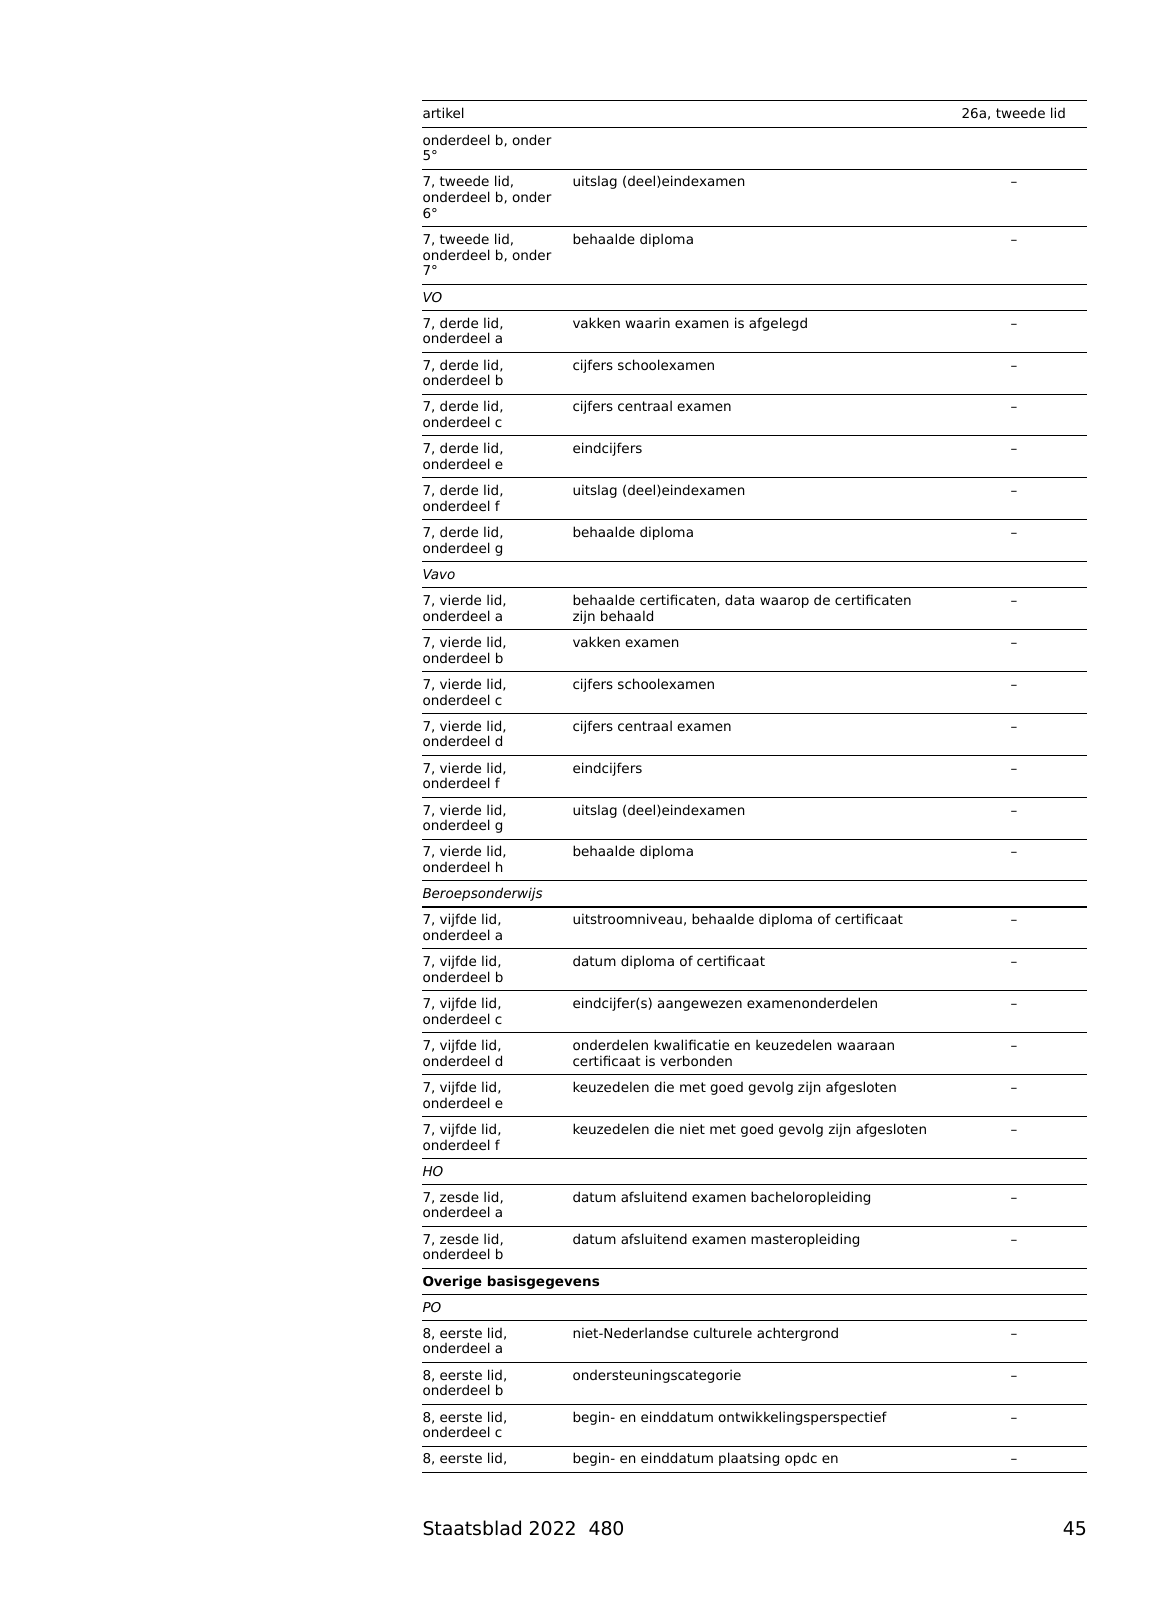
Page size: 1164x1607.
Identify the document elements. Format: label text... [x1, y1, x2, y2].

table_cell 7, tweede lid, onderdeel b, onder 6° [422, 170, 566, 226]
table_cell – [941, 798, 1087, 838]
table_cell [941, 1269, 1087, 1294]
table_cell 7, derde lid, onderdeel a [422, 311, 566, 352]
table_cell uitslag (deel)eindexamen [566, 798, 941, 838]
table_cell 8, eerste lid, onderdeel c [422, 1405, 566, 1446]
table_cell [941, 128, 1087, 168]
table_cell – [941, 714, 1087, 755]
table_cell 7, vierde lid, onderdeel c [422, 672, 566, 713]
table_cell cijfers centraal examen [566, 395, 941, 435]
table_cell – [941, 1033, 1087, 1074]
table_cell – [941, 1447, 1087, 1472]
table_cell 7, derde lid, onderdeel c [422, 395, 566, 435]
table_cell datum afsluitend examen masteropleiding [566, 1227, 941, 1268]
table_cell begin- en einddatum ontwikkelingsperspectief [566, 1405, 941, 1446]
table_cell vakken waarin examen is afgelegd [566, 311, 941, 352]
table_cell cijfers schoolexamen [566, 672, 941, 713]
table_cell behaalde diploma [566, 520, 941, 561]
table_cell cijfers schoolexamen [566, 353, 941, 393]
table_cell – [941, 170, 1087, 226]
table_cell 7, tweede lid, onderdeel b, onder 7° [422, 227, 566, 284]
table_cell 8, eerste lid, onderdeel b [422, 1363, 566, 1404]
table_cell uitslag (deel)eindexamen [566, 170, 941, 226]
table_cell – [941, 1405, 1087, 1446]
table_cell – [941, 478, 1087, 519]
table_cell – [941, 840, 1087, 880]
table_cell [941, 562, 1087, 587]
table_cell – [941, 630, 1087, 671]
table_cell – [941, 436, 1087, 477]
table_cell keuzedelen die met goed gevolg zijn afgesloten [566, 1075, 941, 1116]
table_cell [566, 128, 941, 168]
table_cell niet-Nederlandse culturele achtergrond [566, 1321, 941, 1362]
table_cell – [941, 1321, 1087, 1362]
table_cell 7, derde lid, onderdeel e [422, 436, 566, 477]
table_cell – [941, 311, 1087, 352]
table_cell – [941, 991, 1087, 1032]
table_cell – [941, 1185, 1087, 1226]
table_cell behaalde certificaten, data waarop de certificaten zijn behaald [566, 588, 941, 629]
table_cell 7, derde lid, onderdeel g [422, 520, 566, 561]
table_cell 7, derde lid, onderdeel b [422, 353, 566, 393]
table_cell behaalde diploma [566, 227, 941, 284]
table_cell onderdeel b, onder 5° [422, 128, 566, 168]
table_cell Overige basisgegevens [422, 1269, 941, 1294]
table_cell begin- en einddatum plaatsing opdc en [566, 1447, 941, 1472]
table_cell 7, vierde lid, onderdeel a [422, 588, 566, 629]
table_cell 7, vierde lid, onderdeel h [422, 840, 566, 880]
table_cell – [941, 520, 1087, 561]
table_cell onderdelen kwalificatie en keuzedelen waaraan certificaat is verbonden [566, 1033, 941, 1074]
table_cell uitstroomniveau, behaalde diploma of certificaat [566, 908, 941, 948]
table_cell – [941, 227, 1087, 284]
table_cell – [941, 756, 1087, 797]
table_cell 8, eerste lid, onderdeel a [422, 1321, 566, 1362]
table_cell – [941, 672, 1087, 713]
table_cell uitslag (deel)eindexamen [566, 478, 941, 519]
table_cell behaalde diploma [566, 840, 941, 880]
table_cell PO [422, 1295, 941, 1320]
table_cell – [941, 1227, 1087, 1268]
table_header artikel [422, 101, 566, 127]
table_header [566, 101, 941, 127]
table_cell – [941, 1075, 1087, 1116]
table_cell [941, 1159, 1087, 1184]
table_cell 7, derde lid, onderdeel f [422, 478, 566, 519]
table_cell [941, 285, 1087, 310]
table_cell [941, 1295, 1087, 1320]
table_cell datum afsluitend examen bacheloropleiding [566, 1185, 941, 1226]
table_cell – [941, 1363, 1087, 1404]
table_cell 7, vijfde lid, onderdeel e [422, 1075, 566, 1116]
table_cell HO [422, 1159, 941, 1184]
table_cell – [941, 1117, 1087, 1158]
table_cell [941, 881, 1087, 906]
table_cell – [941, 353, 1087, 393]
table_cell datum diploma of certificaat [566, 949, 941, 990]
table_cell Vavo [422, 562, 941, 587]
table_cell – [941, 588, 1087, 629]
table_header 26a, tweede lid [941, 101, 1087, 127]
table_cell vakken examen [566, 630, 941, 671]
table_cell 7, vierde lid, onderdeel d [422, 714, 566, 755]
table_cell 7, vijfde lid, onderdeel f [422, 1117, 566, 1158]
table_cell 7, vijfde lid, onderdeel c [422, 991, 566, 1032]
table_cell 7, vijfde lid, onderdeel a [422, 908, 566, 948]
table_cell – [941, 908, 1087, 948]
table_cell 7, vierde lid, onderdeel g [422, 798, 566, 838]
table_cell VO [422, 285, 941, 310]
table_cell Beroepsonderwijs [422, 881, 941, 906]
table_cell – [941, 395, 1087, 435]
table_cell – [941, 949, 1087, 990]
table_cell 7, zesde lid, onderdeel a [422, 1185, 566, 1226]
table_cell 7, vierde lid, onderdeel b [422, 630, 566, 671]
table_cell eindcijfers [566, 756, 941, 797]
table_cell 7, zesde lid, onderdeel b [422, 1227, 566, 1268]
table_cell 7, vierde lid, onderdeel f [422, 756, 566, 797]
table_cell 8, eerste lid, [422, 1447, 566, 1472]
table_cell keuzedelen die niet met goed gevolg zijn afgesloten [566, 1117, 941, 1158]
table_cell eindcijfer(s) aangewezen examenonderdelen [566, 991, 941, 1032]
table_cell ondersteuningscategorie [566, 1363, 941, 1404]
table_cell eindcijfers [566, 436, 941, 477]
table_cell cijfers centraal examen [566, 714, 941, 755]
table_cell 7, vijfde lid, onderdeel d [422, 1033, 566, 1074]
table_cell 7, vijfde lid, onderdeel b [422, 949, 566, 990]
